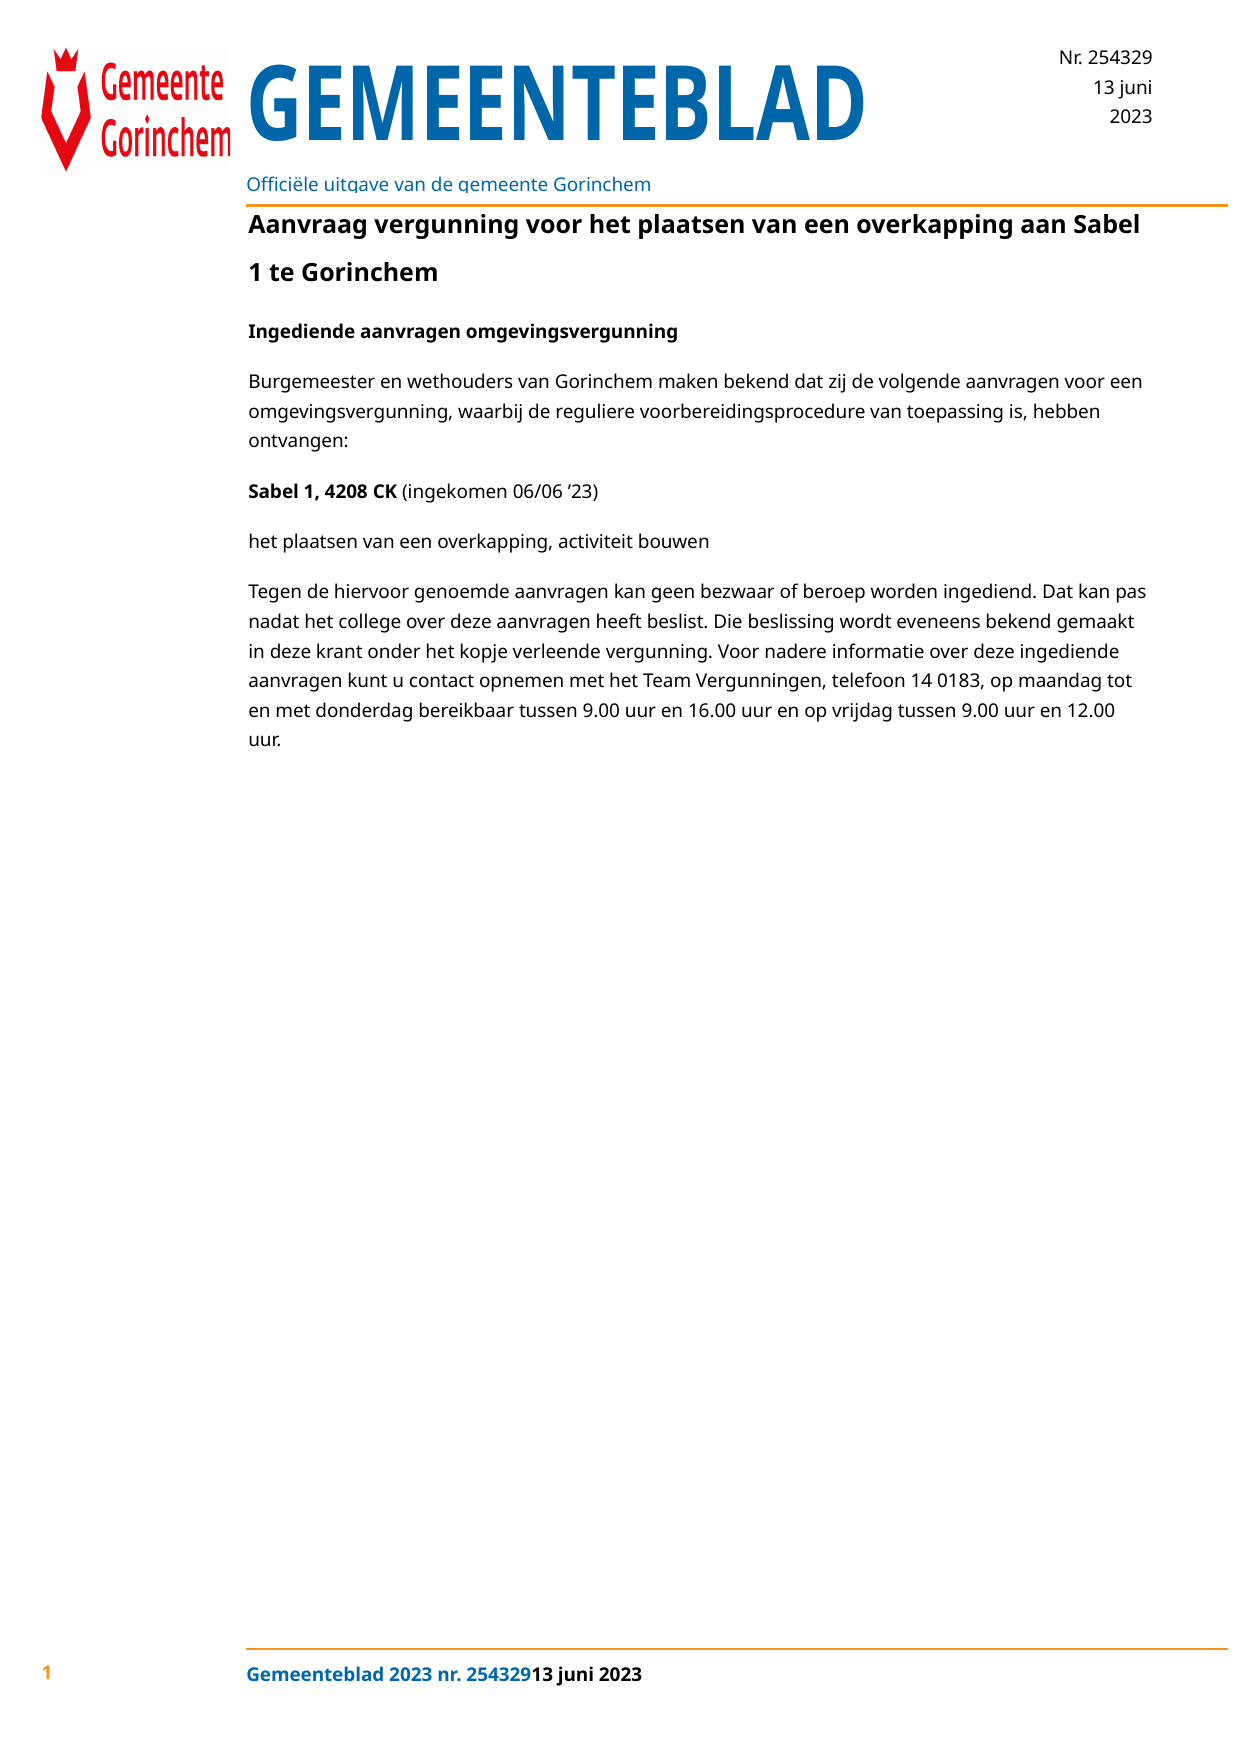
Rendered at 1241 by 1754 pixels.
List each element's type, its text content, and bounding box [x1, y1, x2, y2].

text Sabel 1, 4208 CK (ingekomen 06/06 ’23) [248, 478, 1152, 504]
text Ingediende aanvragen omgevingsvergunning [248, 318, 1152, 344]
text Tegen de hiervoor genoemde aanvragen kan geen bezwaar of beroep worden ingediend. Dat kan pas nadat het college over deze aanvragen heeft beslist. Die beslissing wordt eveneens bekend gemaakt in deze krant onder het kopje verleende vergunning. Voor nadere informatie over deze ingediende aanvragen kunt u contact opnemen met het Team Vergunningen, telefoon 14 0183, op maandag tot en met donderdag bereikbaar tussen 9.00 uur en 16.00 uur en op vrijdag tussen 9.00 uur en 12.00 uur. [248, 579, 1152, 752]
text Burgemeester en wethouders van Gorinchem maken bekend dat zij de volgende aanvragen voor een omgevingsvergunning, waarbij de reguliere voorbereidingsprocedure van toepassing is, hebben ontvangen: [248, 368, 1152, 453]
text Aanvraag vergunning voor het plaatsen van een overkapping aan Sabel 1 te Gorinchem [248, 207, 1152, 288]
picture [41, 47, 231, 172]
text het plaatsen van een overkapping, activiteit bouwen [248, 528, 1152, 554]
